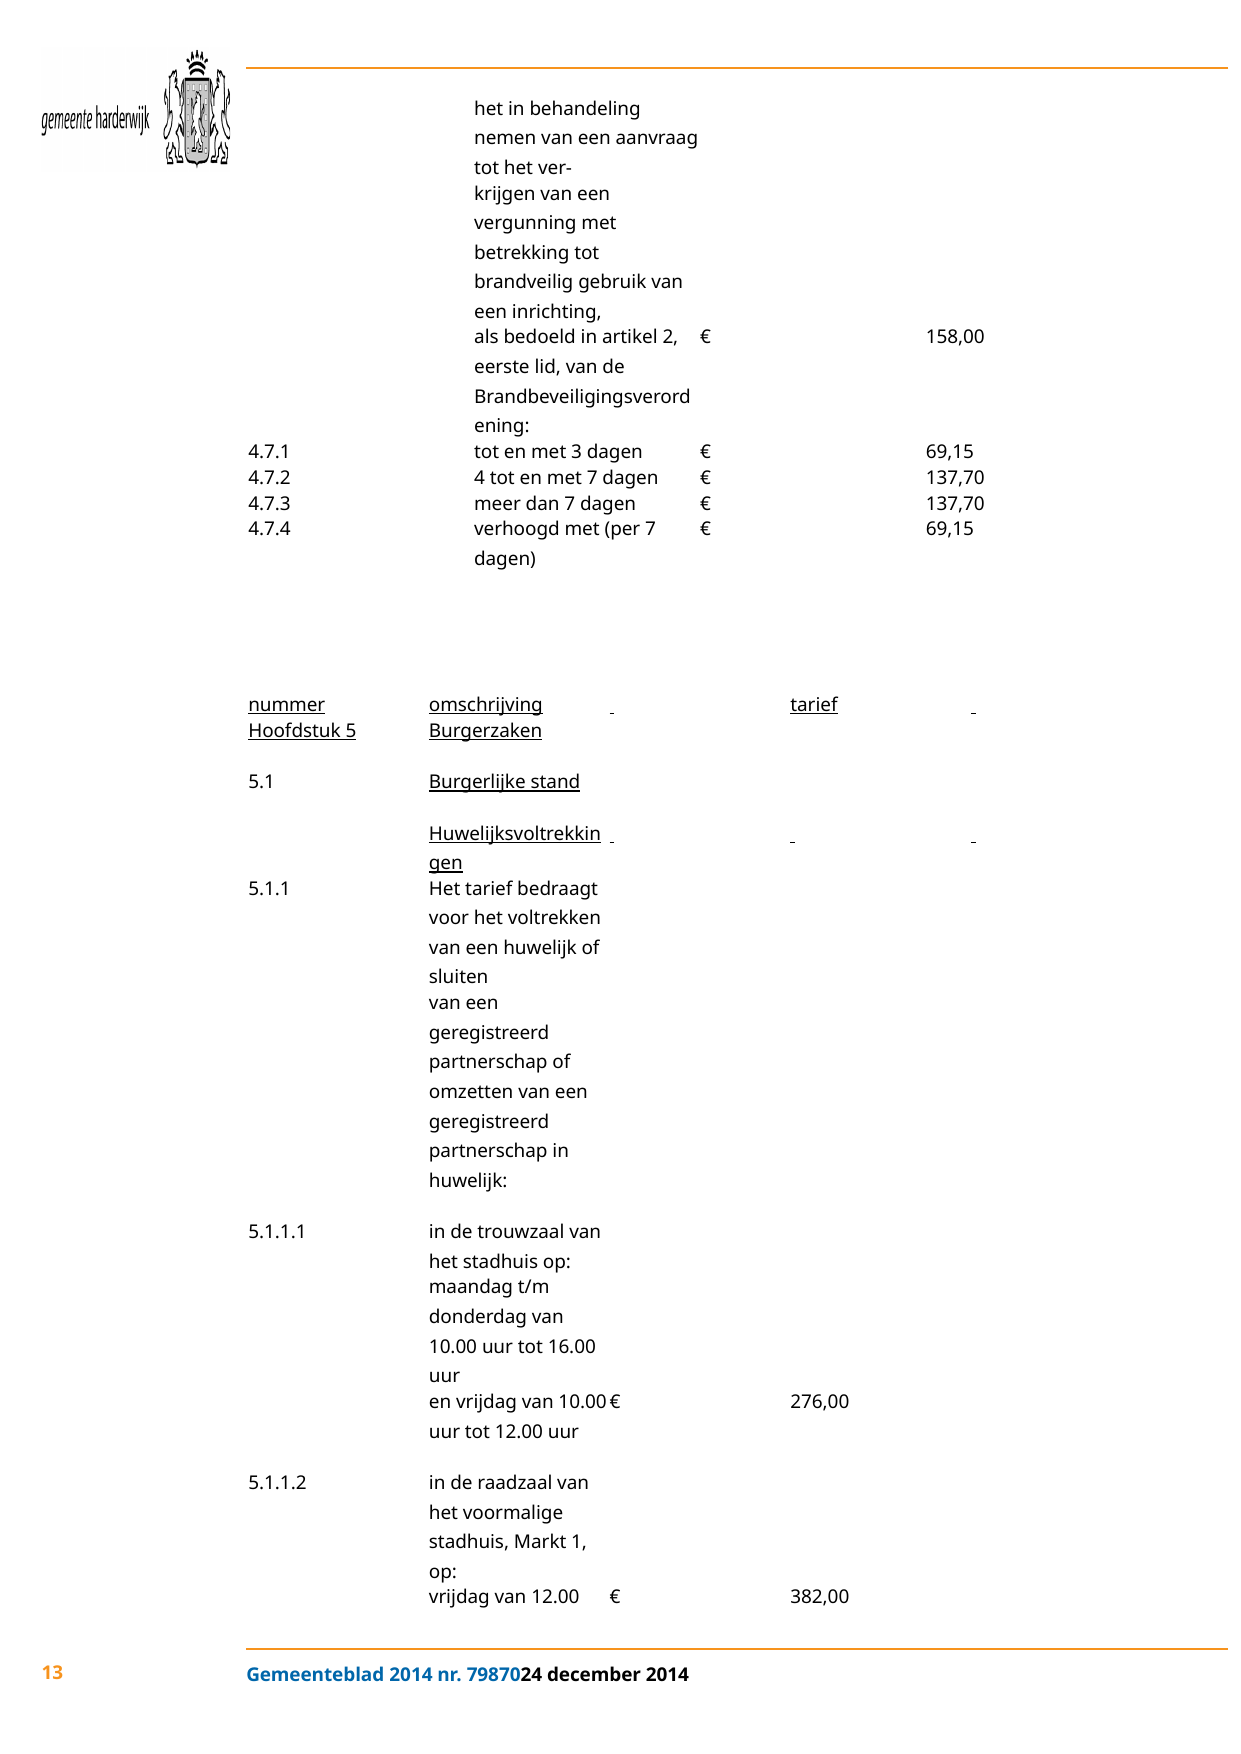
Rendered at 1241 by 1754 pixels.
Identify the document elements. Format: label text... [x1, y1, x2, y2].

table_cell € [609, 1584, 790, 1609]
table_cell in de raadzaal van het voormalige stadhuis, Markt 1, op: [429, 1469, 609, 1584]
table_cell Hoofdstuk 5 [248, 717, 429, 742]
table_cell 69,15 [926, 515, 1152, 571]
table_cell 4.7.1 [248, 438, 474, 464]
table_cell [971, 1469, 1152, 1584]
table_cell [971, 1219, 1152, 1274]
table_cell [790, 1193, 971, 1218]
table_cell € [700, 464, 926, 490]
table_cell [926, 180, 1152, 324]
table_cell het in behandeling nemen van een aanvraag tot het ver- [474, 95, 700, 180]
table_cell vrijdag van 12.00 [429, 1584, 609, 1609]
table_cell [971, 768, 1152, 794]
table_cell 137,70 [926, 490, 1152, 515]
table_cell [971, 1274, 1152, 1388]
table_cell 5.1.1 [248, 875, 429, 989]
table_cell 4.7.4 [248, 515, 474, 571]
table_cell [790, 717, 971, 742]
table_cell Het tarief bedraagt voor het voltrekken van een huwelijk of sluiten [429, 875, 609, 989]
table_header [609, 691, 790, 717]
table_cell 5.1.1.2 [248, 1469, 429, 1584]
table_cell [790, 875, 971, 989]
table_cell [609, 875, 790, 989]
table_cell [609, 768, 790, 794]
table_cell [609, 1274, 790, 1388]
table_cell 4.7.2 [248, 464, 474, 490]
table_cell [971, 875, 1152, 989]
table_cell als bedoeld in artikel 2, eerste lid, van de Brandbeveiligingsverordening: [474, 324, 700, 438]
table_cell 5.1.1.1 [248, 1219, 429, 1274]
table_cell [971, 1444, 1152, 1469]
table_cell [248, 1274, 429, 1388]
table_cell meer dan 7 dagen [474, 490, 700, 515]
table_cell in de trouwzaal van het stadhuis op: [429, 1219, 609, 1274]
table_cell Burgerzaken [429, 717, 609, 742]
table_cell [971, 717, 1152, 742]
table_cell [971, 794, 1152, 820]
table_cell [248, 1584, 429, 1609]
table_cell € [700, 515, 926, 571]
table_header omschrijving [429, 691, 609, 717]
table_cell [790, 743, 971, 768]
table_cell 4.7.3 [248, 490, 474, 515]
table_cell 69,15 [926, 438, 1152, 464]
table_cell [609, 1444, 790, 1469]
table_cell € [700, 490, 926, 515]
table_cell Huwelijksvoltrekkingen [429, 820, 609, 875]
table_cell [790, 768, 971, 794]
table_cell [971, 1584, 1152, 1609]
table_cell tot en met 3 dagen [474, 438, 700, 464]
table_cell verhoogd met (per 7 dagen) [474, 515, 700, 571]
table_cell [790, 1219, 971, 1274]
picture [41, 47, 231, 172]
table_header tarief [790, 691, 971, 717]
table_cell [609, 1219, 790, 1274]
table_cell maandag t/m donderdag van 10.00 uur tot 16.00 uur [429, 1274, 609, 1388]
table_cell 137,70 [926, 464, 1152, 490]
table_cell 158,00 [926, 324, 1152, 438]
table_cell [429, 1193, 609, 1218]
table_cell 5.1 [248, 768, 429, 794]
table_cell [609, 990, 790, 1193]
table_cell [971, 820, 1152, 875]
table_cell 382,00 [790, 1584, 971, 1609]
table_cell € [700, 324, 926, 438]
table_cell [700, 180, 926, 324]
table_cell [790, 1444, 971, 1469]
table_cell [790, 1469, 971, 1584]
table_cell [700, 95, 926, 180]
table_cell [248, 820, 429, 875]
table_cell [609, 743, 790, 768]
table_cell [790, 794, 971, 820]
table_cell [248, 794, 429, 820]
table_header [971, 691, 1152, 717]
table_cell [429, 1444, 609, 1469]
table_cell krijgen van een vergunning met betrekking tot brandveilig gebruik van een inrichting, [474, 180, 700, 324]
table_cell [248, 95, 474, 180]
table_cell [609, 794, 790, 820]
table_cell Burgerlijke stand [429, 768, 609, 794]
table_cell [971, 1388, 1152, 1443]
table_cell [790, 1274, 971, 1388]
table_cell [971, 990, 1152, 1193]
table_header nummer [248, 691, 429, 717]
table_cell [790, 990, 971, 1193]
table_cell [971, 1193, 1152, 1218]
table_cell en vrijdag van 10.00 uur tot 12.00 uur [429, 1388, 609, 1443]
table_cell [248, 1444, 429, 1469]
table_cell [248, 990, 429, 1193]
table_cell [248, 743, 429, 768]
table_cell 4 tot en met 7 dagen [474, 464, 700, 490]
table_cell [248, 1193, 429, 1218]
table_cell € [609, 1388, 790, 1443]
table_cell [609, 1469, 790, 1584]
table_cell [926, 95, 1152, 180]
table_cell [248, 1388, 429, 1443]
table_cell [971, 743, 1152, 768]
table_cell [609, 1193, 790, 1218]
table_cell [790, 820, 971, 875]
table_cell [248, 180, 474, 324]
table_cell [429, 743, 609, 768]
table_cell [609, 717, 790, 742]
table_cell [609, 820, 790, 875]
table_cell van een geregistreerd partnerschap of omzetten van een geregistreerd partnerschap in huwelijk: [429, 990, 609, 1193]
table_cell [429, 794, 609, 820]
table_cell € [700, 438, 926, 464]
table_cell [248, 324, 474, 438]
table_cell 276,00 [790, 1388, 971, 1443]
